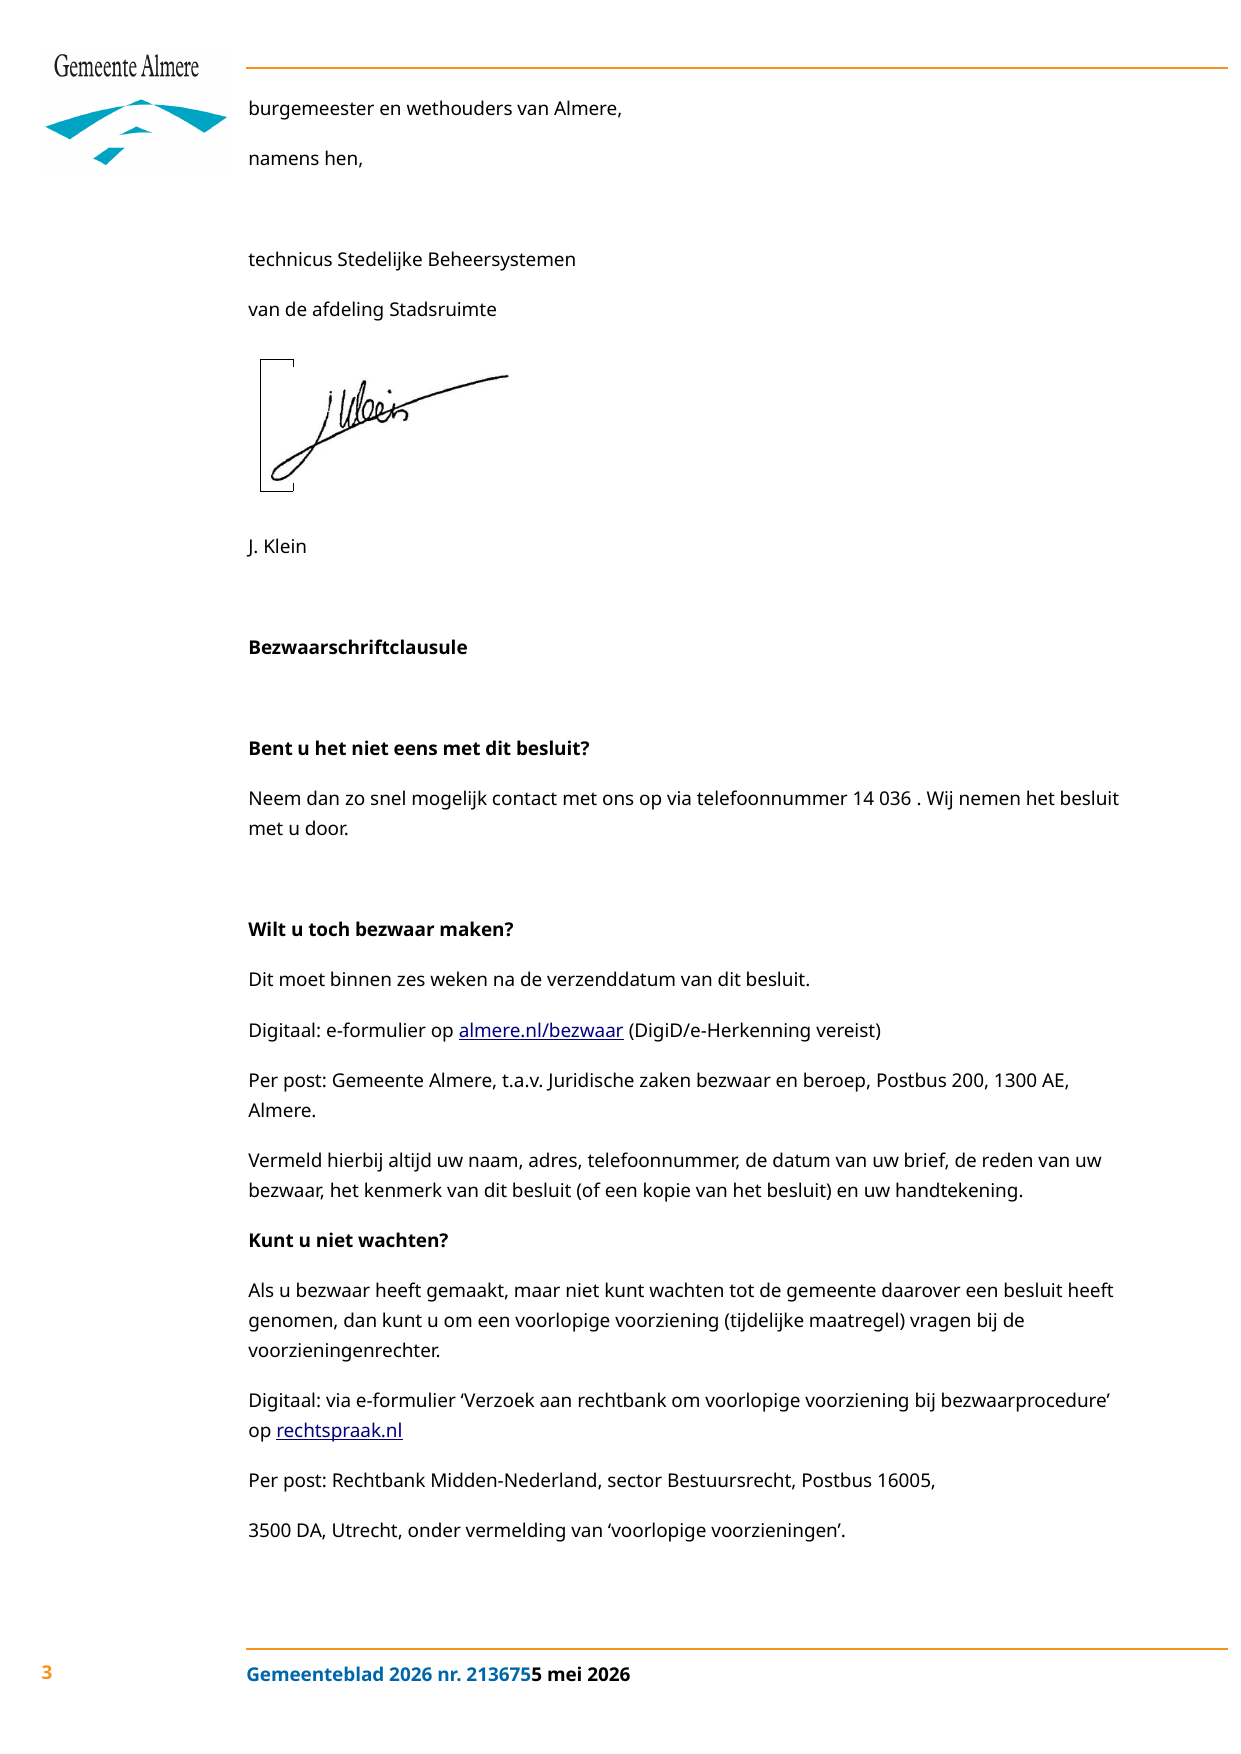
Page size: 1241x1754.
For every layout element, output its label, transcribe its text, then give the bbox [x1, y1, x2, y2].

text van de afdeling Stadsruimte [248, 296, 1152, 322]
text Per post: Gemeente Almere, t.a.v. Juridische zaken bezwaar en beroep, Postbus 200, 1300 AE, Almere. [248, 1067, 1152, 1122]
text Kunt u niet wachten? [248, 1227, 1152, 1253]
text Bent u het niet eens met dit besluit? [248, 735, 1152, 761]
text Digitaal: e-formulier op almere.nl/bezwaar (DigiD/e-Herkenning vereist) [248, 1017, 1152, 1042]
text Digitaal: via e-formulier ‘Verzoek aan rechtbank om voorlopige voorziening bij bezwaarprocedure’ op rechtspraak.nl [248, 1387, 1152, 1442]
text technicus Stedelijke Beheersystemen [248, 246, 1152, 272]
text Vermeld hierbij altijd uw naam, adres, telefoonnummer, de datum van uw brief, de reden van uw bezwaar, het kenmerk van dit besluit (of een kopie van het besluit) en uw handtekening. [248, 1147, 1152, 1202]
text burgemeester en wethouders van Almere, [248, 95, 1152, 121]
text Bezwaarschriftclausule [248, 634, 1152, 660]
picture [268, 367, 511, 483]
picture [41, 47, 231, 172]
text Dit moet binnen zes weken na de verzenddatum van dit besluit. [248, 966, 1152, 992]
text namens hen, [248, 145, 1152, 171]
text J. Klein [248, 533, 1152, 559]
text Als u bezwaar heeft gemaakt, maar niet kunt wachten tot de gemeente daarover een besluit heeft genomen, dan kunt u om een voorlopige voorziening (tijdelijke maatregel) vragen bij de voorzieningenrechter. [248, 1278, 1152, 1362]
text Wilt u toch bezwaar maken? [248, 916, 1152, 942]
text Neem dan zo snel mogelijk contact met ons op via telefoonnummer 14 036 . Wij nemen het besluit met u door. [248, 786, 1152, 841]
text 3500 DA, Utrecht, onder vermelding van ‘voorlopige voorzieningen’. [248, 1518, 1152, 1543]
text Per post: Rechtbank Midden-Nederland, sector Bestuursrecht, Postbus 16005, [248, 1467, 1152, 1493]
